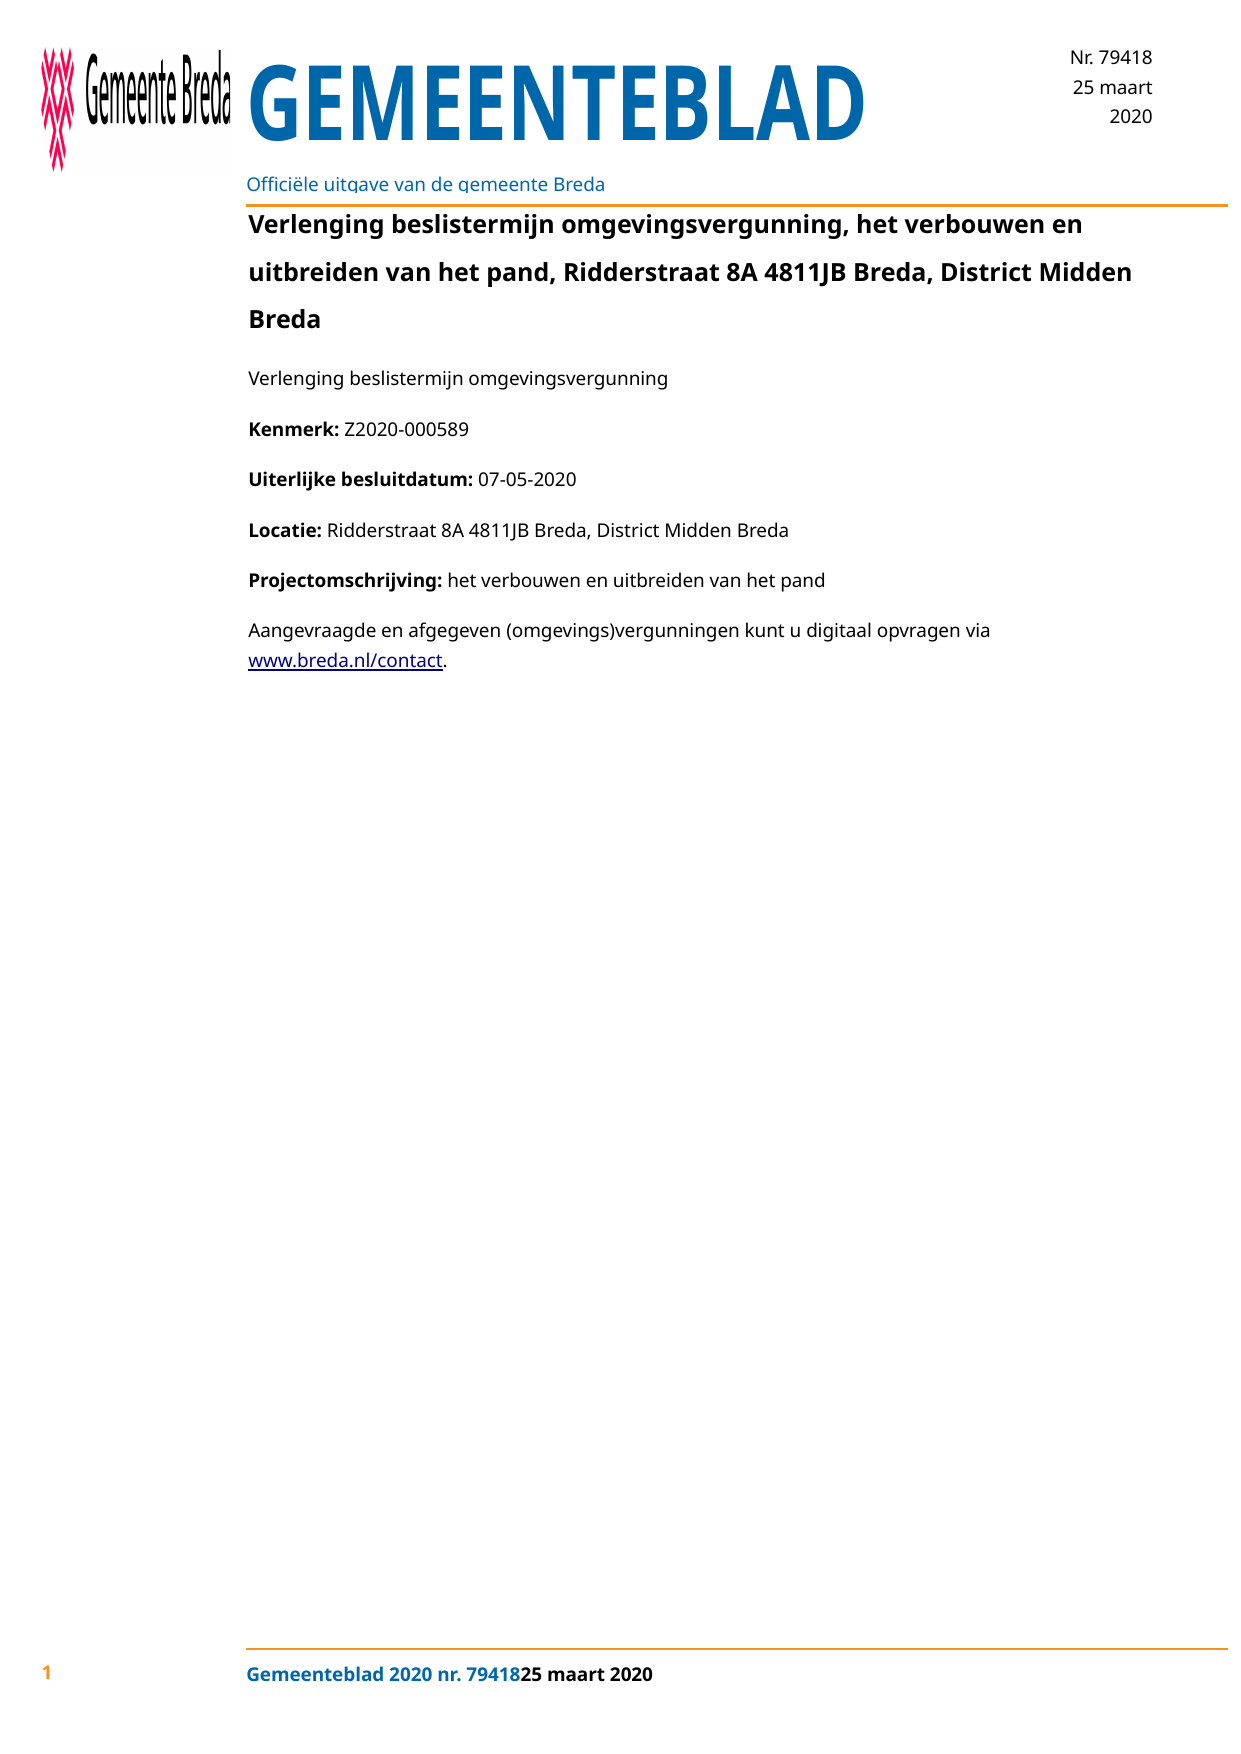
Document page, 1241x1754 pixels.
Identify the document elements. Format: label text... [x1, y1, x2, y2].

text Projectomschrijving: het verbouwen en uitbreiden van het pand [248, 567, 1152, 593]
text Locatie: Ridderstraat 8A 4811JB Breda, District Midden Breda [248, 517, 1152, 542]
text Verlenging beslistermijn omgevingsvergunning, het verbouwen en uitbreiden van het pand, Ridderstraat 8A 4811JB Breda, District Midden Breda [248, 207, 1152, 336]
text Verlenging beslistermijn omgevingsvergunning [248, 366, 1152, 391]
text Kenmerk: Z2020-000589 [248, 416, 1152, 442]
text Uiterlijke besluitdatum: 07-05-2020 [248, 466, 1152, 492]
text Aangevraagde en afgegeven (omgevings)vergunningen kunt u digitaal opvragen via www.breda.nl/contact. [248, 618, 1152, 673]
picture [41, 47, 231, 172]
